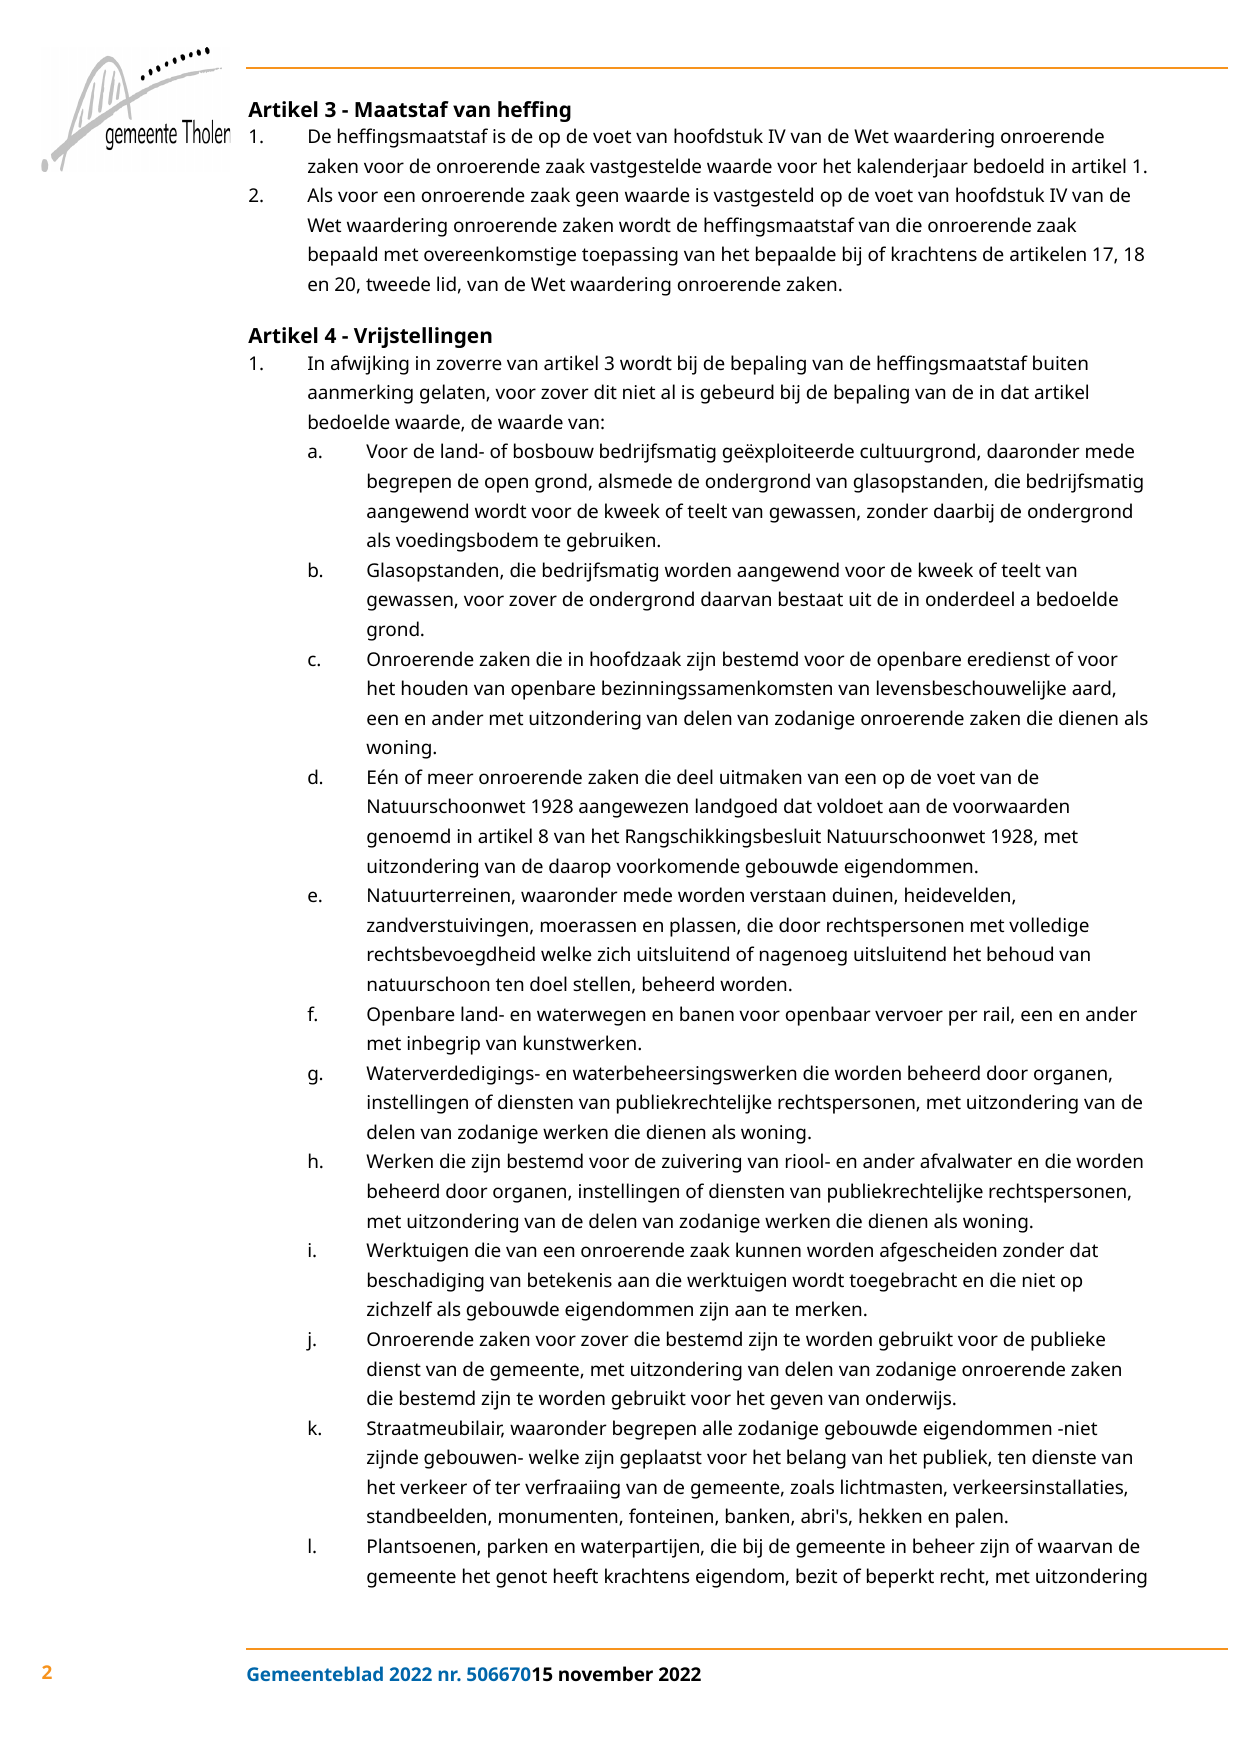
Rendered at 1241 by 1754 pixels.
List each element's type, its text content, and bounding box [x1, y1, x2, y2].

list Straatmeubilair, waaronder begrepen alle zodanige gebouwde eigendommen -niet zijnde gebouwen- welke zijn geplaatst voor het belang van het publiek, ten dienste van het verkeer of ter verfraaiing van de gemeente, zoals lichtmasten, verkeersinstallaties, standbeelden, monumenten, fonteinen, banken, abri's, hekken en palen. [307, 1415, 1152, 1529]
list In afwijking in zoverre van artikel 3 wordt bij de bepaling van de heffingsmaatstaf buiten aanmerking gelaten, voor zover dit niet al is gebeurd bij de bepaling van de in dat artikel bedoelde waarde, de waarde van: [248, 350, 1152, 435]
list Werktuigen die van een onroerende zaak kunnen worden afgescheiden zonder dat beschadiging van betekenis aan die werktuigen wordt toegebracht en die niet op zichzelf als gebouwde eigendommen zijn aan te merken. [307, 1237, 1152, 1322]
list Onroerende zaken voor zover die bestemd zijn te worden gebruikt voor de publieke dienst van de gemeente, met uitzondering van delen van zodanige onroerende zaken die bestemd zijn te worden gebruikt voor het geven van onderwijs. [307, 1326, 1152, 1411]
list Waterverdedigings- en waterbeheersingswerken die worden beheerd door organen, instellingen of diensten van publiekrechtelijke rechtspersonen, met uitzondering van de delen van zodanige werken die dienen als woning. [307, 1060, 1152, 1145]
picture [41, 47, 231, 172]
list Natuurterreinen, waaronder mede worden verstaan duinen, heidevelden, zandverstuivingen, moerassen en plassen, die door rechtspersonen met volledige rechtsbevoegdheid welke zich uitsluitend of nagenoeg uitsluitend het behoud van natuurschoon ten doel stellen, beheerd worden. [307, 882, 1152, 997]
list Onroerende zaken die in hoofdzaak zijn bestemd voor de openbare eredienst of voor het houden van openbare bezinningssamenkomsten van levensbeschouwelijke aard, een en ander met uitzondering van delen van zodanige onroerende zaken die dienen als woning. [307, 646, 1152, 760]
list Plantsoenen, parken en waterpartijen, die bij de gemeente in beheer zijn of waarvan de gemeente het genot heeft krachtens eigendom, bezit of beperkt recht, met uitzondering [307, 1533, 1152, 1589]
text Artikel 3 - Maatstaf van heffing [248, 95, 1152, 123]
list Glasopstanden, die bedrijfsmatig worden aangewend voor de kweek of teelt van gewassen, voor zover de ondergrond daarvan bestaat uit de in onderdeel a bedoelde grond. [307, 557, 1152, 642]
list Openbare land- en waterwegen en banen voor openbaar vervoer per rail, een en ander met inbegrip van kunstwerken. [307, 1001, 1152, 1056]
list Eén of meer onroerende zaken die deel uitmaken van een op de voet van de Natuurschoonwet 1928 aangewezen landgoed dat voldoet aan de voorwaarden genoemd in artikel 8 van het Rangschikkingsbesluit Natuurschoonwet 1928, met uitzondering van de daarop voorkomende gebouwde eigendommen. [307, 764, 1152, 879]
list De heffingsmaatstaf is de op de voet van hoofdstuk IV van de Wet waardering onroerende zaken voor de onroerende zaak vastgestelde waarde voor het kalenderjaar bedoeld in artikel 1. [248, 123, 1152, 178]
text Artikel 4 - Vrijstellingen [248, 322, 1152, 350]
list Werken die zijn bestemd voor de zuivering van riool- en ander afvalwater en die worden beheerd door organen, instellingen of diensten van publiekrechtelijke rechtspersonen, met uitzondering van de delen van zodanige werken die dienen als woning. [307, 1149, 1152, 1234]
list Voor de land- of bosbouw bedrijfsmatig geëxploiteerde cultuurgrond, daaronder mede begrepen de open grond, alsmede de ondergrond van glasopstanden, die bedrijfsmatig aangewend wordt voor de kweek of teelt van gewassen, zonder daarbij de ondergrond als voedingsbodem te gebruiken. [307, 439, 1152, 553]
list Als voor een onroerende zaak geen waarde is vastgesteld op de voet van hoofdstuk IV van de Wet waardering onroerende zaken wordt de heffingsmaatstaf van die onroerende zaak bepaald met overeenkomstige toepassing van het bepaalde bij of krachtens de artikelen 17, 18 en 20, tweede lid, van de Wet waardering onroerende zaken. [248, 182, 1152, 297]
